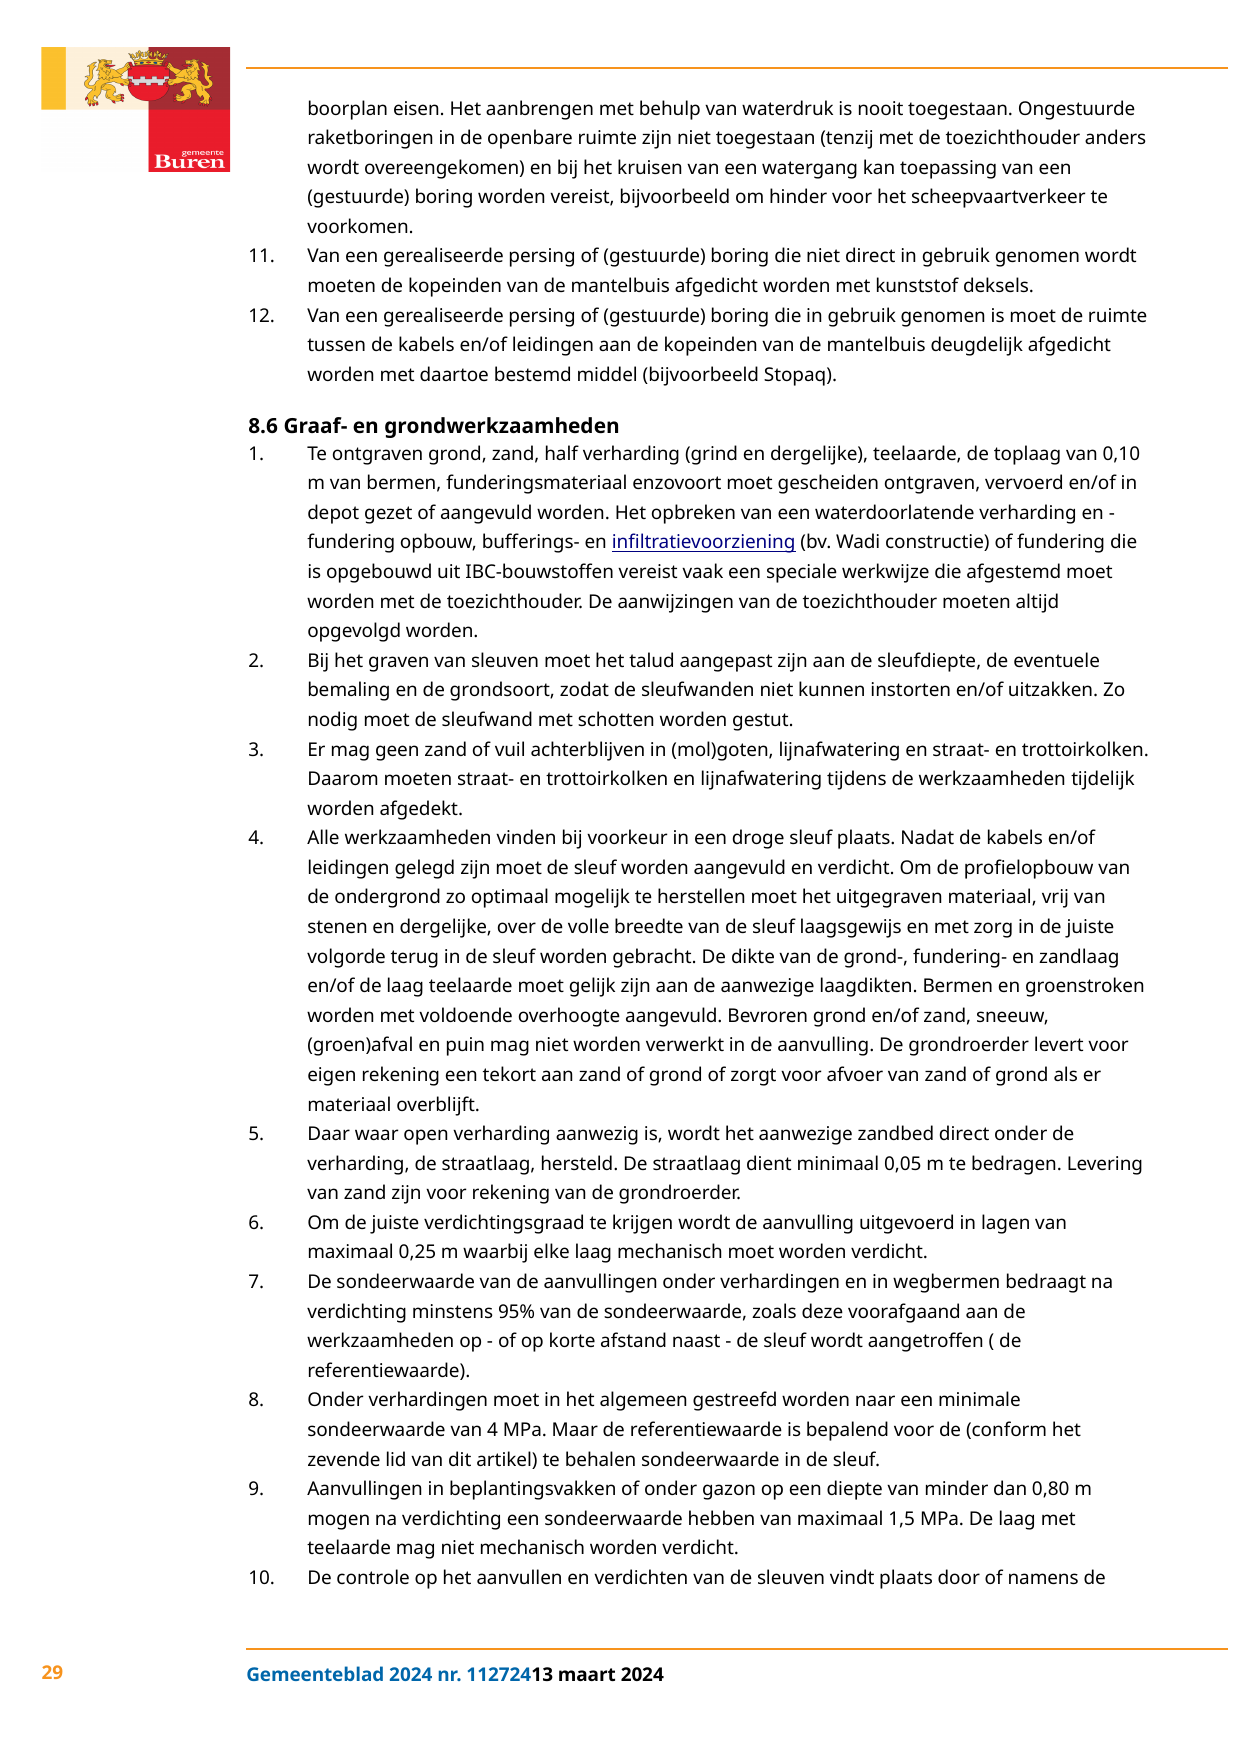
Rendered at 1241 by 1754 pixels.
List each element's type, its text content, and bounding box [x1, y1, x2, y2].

text 8.6 Graaf- en grondwerkzaamheden [248, 411, 1152, 440]
list Te ontgraven grond, zand, half verharding (grind en dergelijke), teelaarde, de toplaag van 0,10 m van bermen, funderingsmateriaal enzovoort moet gescheiden ontgraven, vervoerd en/of in depot gezet of aangevuld worden. Het opbreken van een waterdoorlatende verharding en -fundering opbouw, bufferings- en infiltratievoorziening (bv. Wadi constructie) of fundering die is opgebouwd uit IBC-bouwstoffen vereist vaak een speciale werkwijze die afgestemd moet worden met de toezichthouder. De aanwijzingen van de toezichthouder moeten altijd opgevolgd worden. [248, 440, 1152, 643]
list Alle werkzaamheden vinden bij voorkeur in een droge sleuf plaats. Nadat de kabels en/of leidingen gelegd zijn moet de sleuf worden aangevuld en verdicht. Om de profielopbouw van de ondergrond zo optimaal mogelijk te herstellen moet het uitgegraven materiaal, vrij van stenen en dergelijke, over de volle breedte van de sleuf laagsgewijs en met zorg in de juiste volgorde terug in de sleuf worden gebracht. De dikte van de grond-, fundering- en zandlaag en/of de laag teelaarde moet gelijk zijn aan de aanwezige laagdikten. Bermen en groenstroken worden met voldoende overhoogte aangevuld. Bevroren grond en/of zand, sneeuw, (groen)afval en puin mag niet worden verwerkt in de aanvulling. De grondroerder levert voor eigen rekening een tekort aan zand of grond of zorgt voor afvoer van zand of grond als er materiaal overblijft. [248, 824, 1152, 1116]
list Er mag geen zand of vuil achterblijven in (mol)goten, lijnafwatering en straat- en trottoirkolken. Daarom moeten straat- en trottoirkolken en lijnafwatering tijdens de werkzaamheden tijdelijk worden afgedekt. [248, 736, 1152, 821]
list Daar waar open verharding aanwezig is, wordt het aanwezige zandbed direct onder de verharding, de straatlaag, hersteld. De straatlaag dient minimaal 0,05 m te bedragen. Levering van zand zijn voor rekening van de grondroerder. [248, 1120, 1152, 1205]
list Bij het graven van sleuven moet het talud aangepast zijn aan de sleufdiepte, de eventuele bemaling en de grondsoort, zodat de sleufwanden niet kunnen instorten en/of uitzakken. Zo nodig moet de sleufwand met schotten worden gestut. [248, 647, 1152, 732]
list Van een gerealiseerde persing of (gestuurde) boring die niet direct in gebruik genomen wordt moeten de kopeinden van de mantelbuis afgedicht worden met kunststof deksels. [248, 243, 1152, 298]
list De sondeerwaarde van de aanvullingen onder verhardingen en in wegbermen bedraagt na verdichting minstens 95% van de sondeerwaarde, zoals deze voorafgaand aan de werkzaamheden op - of op korte afstand naast - de sleuf wordt aangetroffen ( de referentiewaarde). [248, 1268, 1152, 1383]
list Van een gerealiseerde persing of (gestuurde) boring die in gebruik genomen is moet de ruimte tussen de kabels en/of leidingen aan de kopeinden van de mantelbuis deugdelijk afgedicht worden met daartoe bestemd middel (bijvoorbeeld Stopaq). [248, 302, 1152, 387]
picture [41, 47, 231, 172]
list Onder verhardingen moet in het algemeen gestreefd worden naar een minimale sondeerwaarde van 4 MPa. Maar de referentiewaarde is bepalend voor de (conform het zevende lid van dit artikel) te behalen sondeerwaarde in de sleuf. [248, 1387, 1152, 1471]
list boorplan eisen. Het aanbrengen met behulp van waterdruk is nooit toegestaan. Ongestuurde raketboringen in de openbare ruimte zijn niet toegestaan (tenzij met de toezichthouder anders wordt overeengekomen) en bij het kruisen van een watergang kan toepassing van een (gestuurde) boring worden vereist, bijvoorbeeld om hinder voor het scheepvaartverkeer te voorkomen. [248, 95, 1152, 239]
list Aanvullingen in beplantingsvakken of onder gazon op een diepte van minder dan 0,80 m mogen na verdichting een sondeerwaarde hebben van maximaal 1,5 MPa. De laag met teelaarde mag niet mechanisch worden verdicht. [248, 1475, 1152, 1560]
list De controle op het aanvullen en verdichten van de sleuven vindt plaats door of namens de [248, 1564, 1152, 1590]
list Om de juiste verdichtingsgraad te krijgen wordt de aanvulling uitgevoerd in lagen van maximaal 0,25 m waarbij elke laag mechanisch moet worden verdicht. [248, 1209, 1152, 1264]
